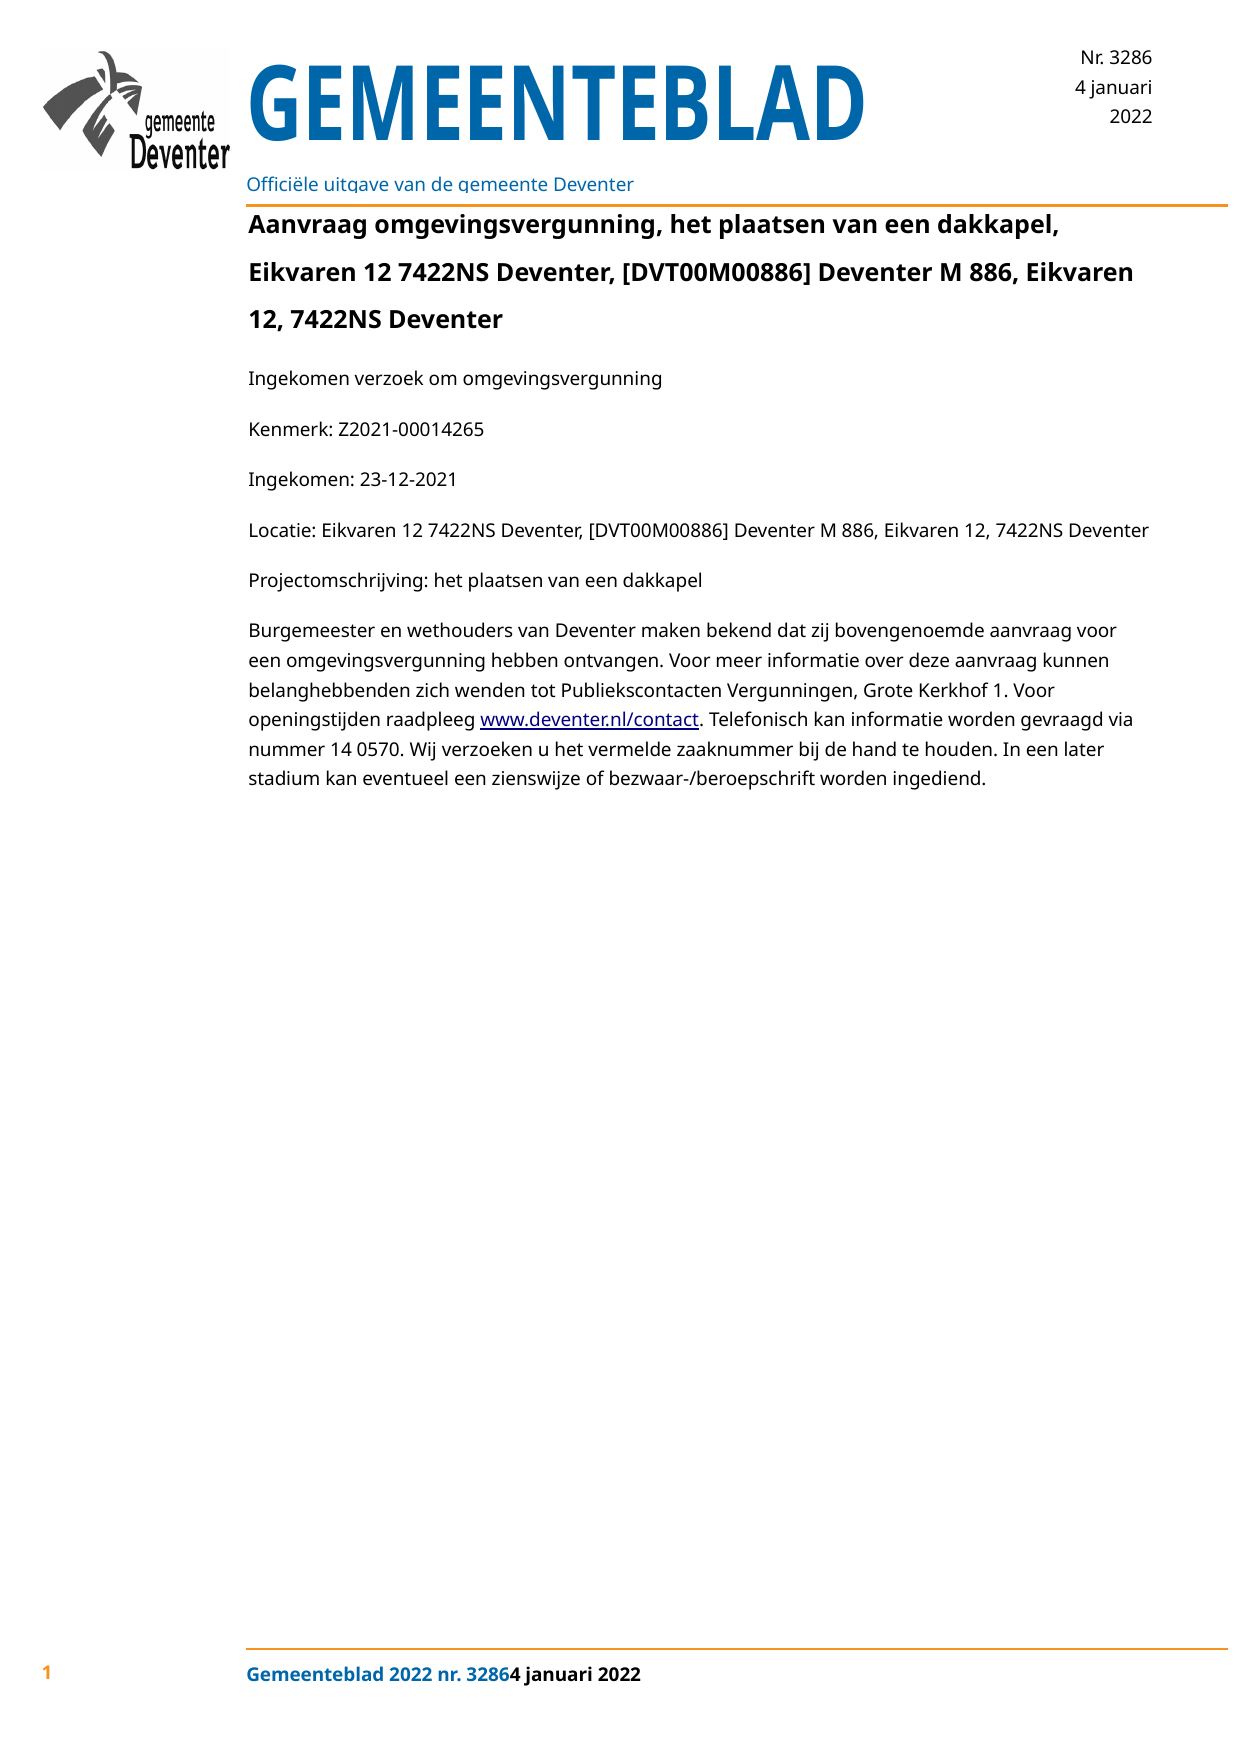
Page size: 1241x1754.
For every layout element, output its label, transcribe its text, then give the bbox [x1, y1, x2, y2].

text Ingekomen verzoek om omgevingsvergunning [248, 366, 1152, 391]
text Ingekomen: 23-12-2021 [248, 466, 1152, 492]
text Burgemeester en wethouders van Deventer maken bekend dat zij bovengenoemde aanvraag voor een omgevingsvergunning hebben ontvangen. Voor meer informatie over deze aanvraag kunnen belanghebbenden zich wenden tot Publiekscontacten Vergunningen, Grote Kerkhof 1. Voor openingstijden raadpleeg www.deventer.nl/contact. Telefonisch kan informatie worden gevraagd via nummer 14 0570. Wij verzoeken u het vermelde zaaknummer bij de hand te houden. In een later stadium kan eventueel een zienswijze of bezwaar-/beroepschrift worden ingediend. [248, 618, 1152, 791]
picture [41, 47, 231, 172]
text Aanvraag omgevingsvergunning, het plaatsen van een dakkapel, Eikvaren 12 7422NS Deventer, [DVT00M00886] Deventer M 886, Eikvaren 12, 7422NS Deventer [248, 207, 1152, 336]
text Kenmerk: Z2021-00014265 [248, 416, 1152, 442]
text Projectomschrijving: het plaatsen van een dakkapel [248, 567, 1152, 593]
text Locatie: Eikvaren 12 7422NS Deventer, [DVT00M00886] Deventer M 886, Eikvaren 12, 7422NS Deventer [248, 517, 1152, 542]
